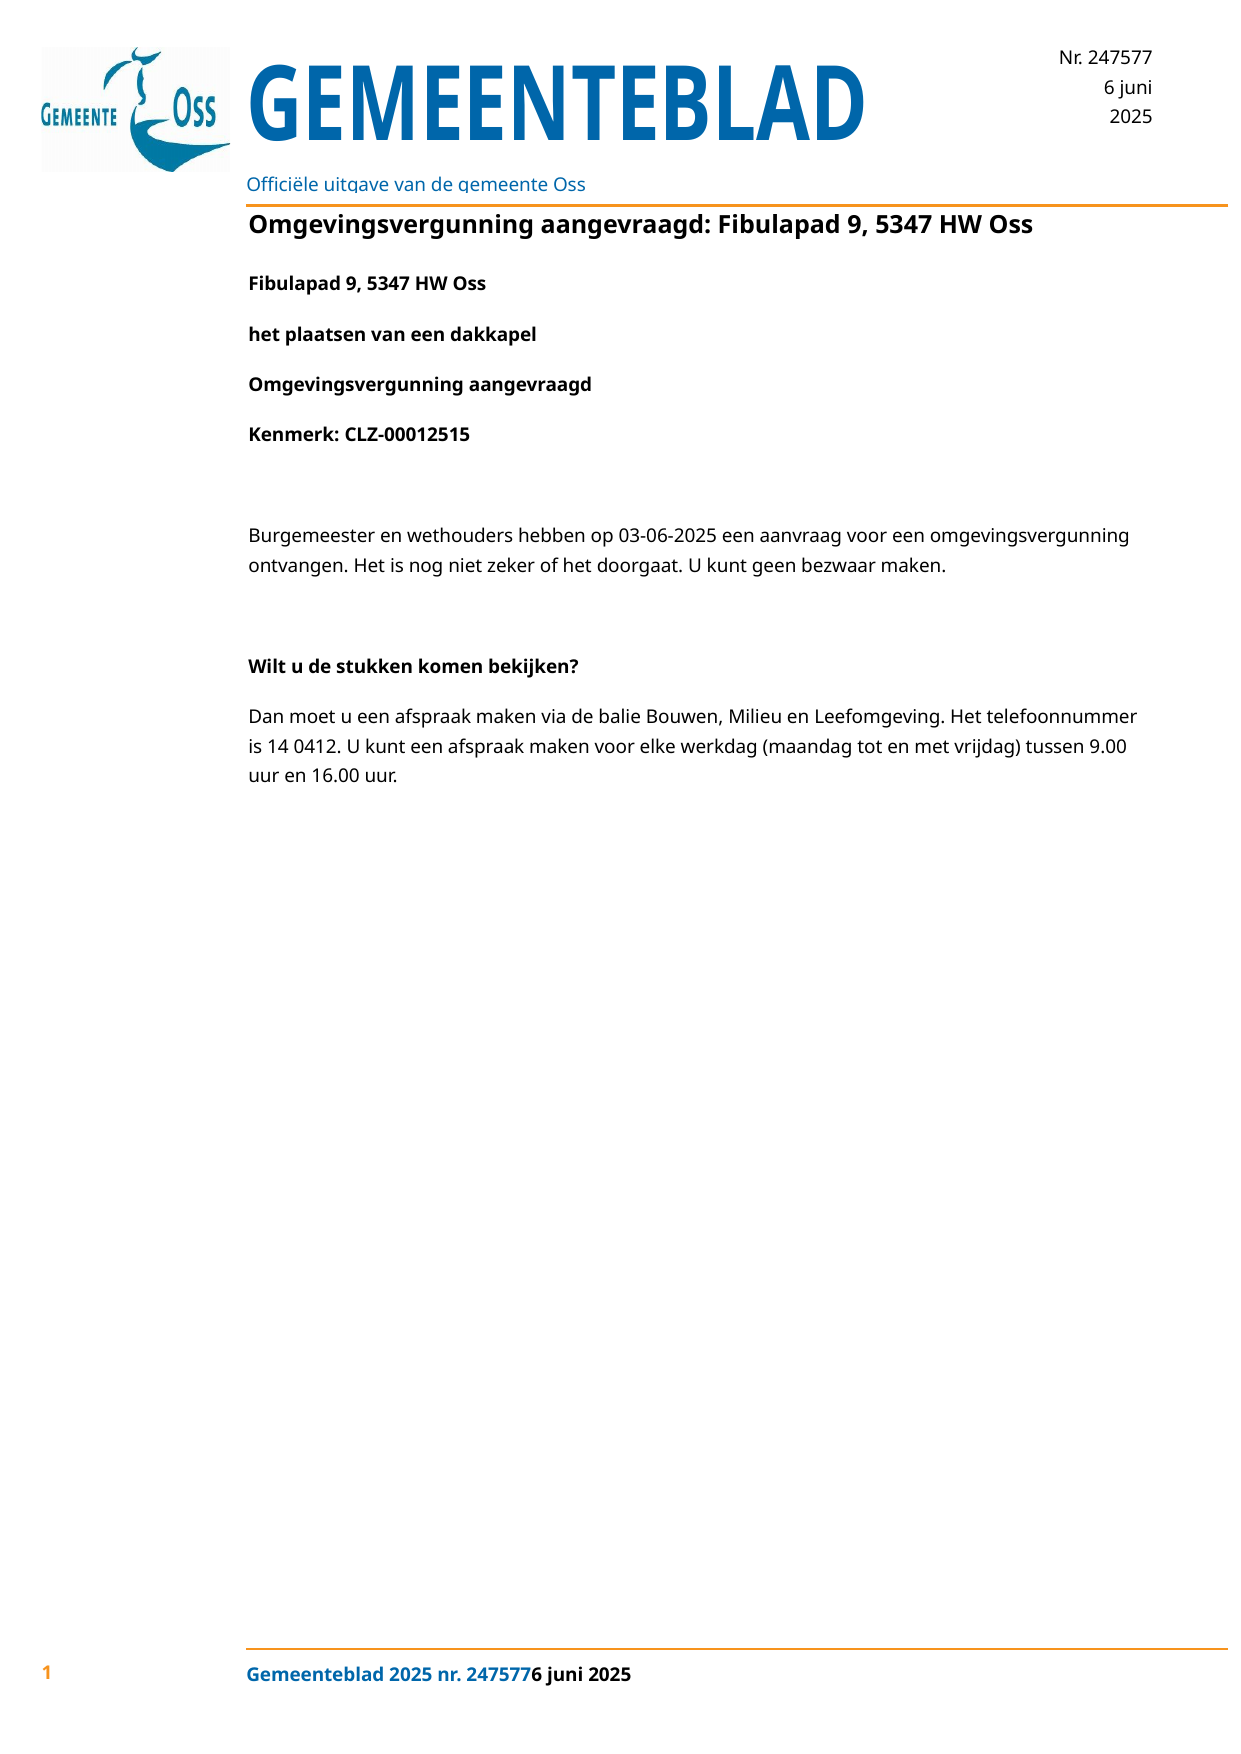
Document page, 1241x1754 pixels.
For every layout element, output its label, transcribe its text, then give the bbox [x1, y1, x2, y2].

text Dan moet u een afspraak maken via de balie Bouwen, Milieu en Leefomgeving. Het telefoonnummer is 14 0412. U kunt een afspraak maken voor elke werkdag (maandag tot en met vrijdag) tussen 9.00 uur en 16.00 uur. [248, 703, 1152, 788]
text het plaatsen van een dakkapel [248, 321, 1152, 346]
text Wilt u de stukken komen bekijken? [248, 653, 1152, 678]
text Fibulapad 9, 5347 HW Oss [248, 270, 1152, 296]
text Burgemeester en wethouders hebben op 03-06-2025 een aanvraag voor een omgevingsvergunning ontvangen. Het is nog niet zeker of het doorgaat. U kunt geen bezwaar maken. [248, 522, 1152, 578]
text Omgevingsvergunning aangevraagd [248, 371, 1152, 397]
text Kenmerk: CLZ-00012515 [248, 422, 1152, 447]
text Omgevingsvergunning aangevraagd: Fibulapad 9, 5347 HW Oss [248, 207, 1152, 241]
picture [41, 47, 231, 172]
